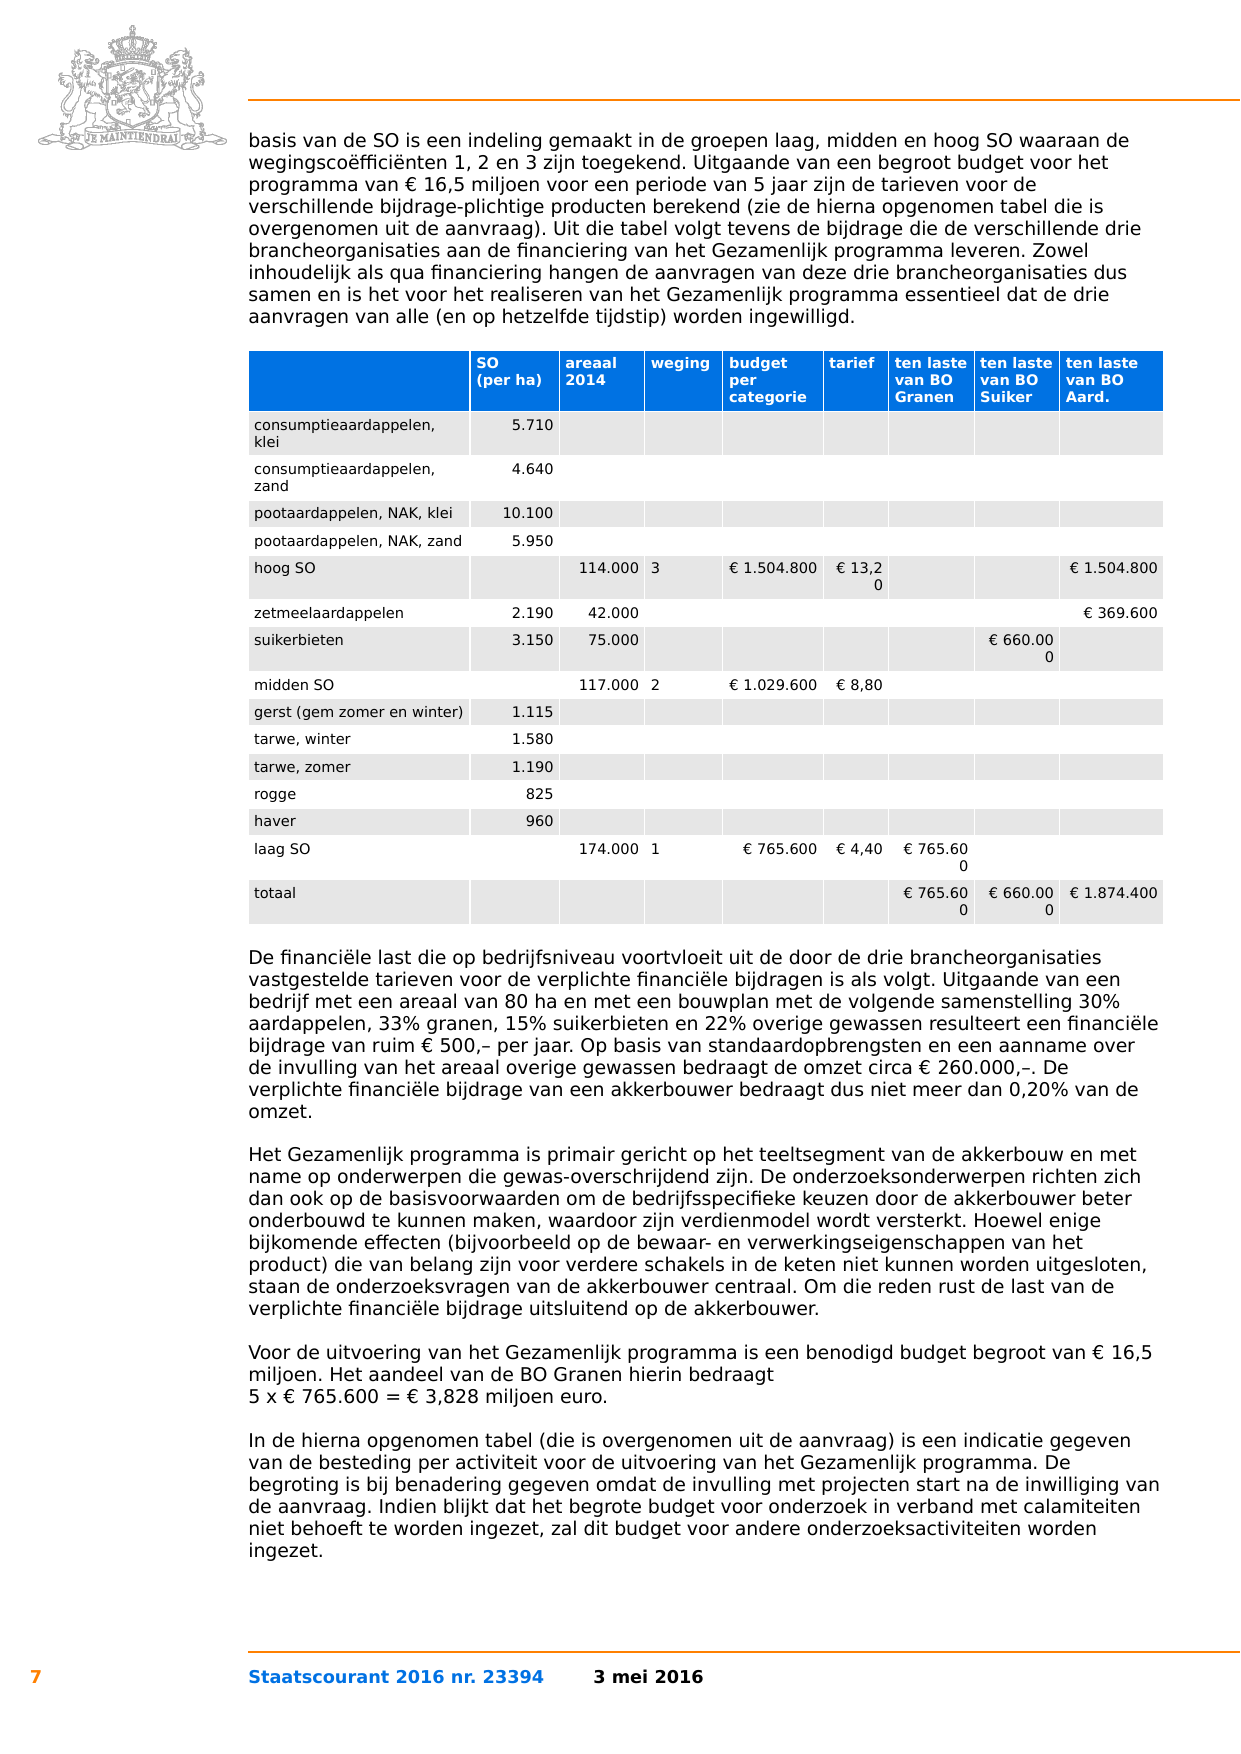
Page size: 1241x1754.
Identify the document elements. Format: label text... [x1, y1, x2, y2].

table_cell [645, 412, 722, 455]
table_cell tarwe, zomer [249, 754, 469, 780]
text basis van de SO is een indeling gemaakt in de groepen laag, midden en hoog SO waaraan de wegingscoëfficiënten 1, 2 en 3 zijn toegekend. Uitgaande van een begroot budget voor het programma van € 16,5 miljoen voor een periode van 5 jaar zijn de tarieven voor de verschillende bijdrage-plichtige producten berekend (zie de hierna opgenomen tabel die is overgenomen uit de aanvraag). Uit die tabel volgt tevens de bijdrage die de verschillende drie brancheorganisaties aan de financiering van het Gezamenlijk programma leveren. Zowel inhoudelijk als qua financiering hangen de aanvragen van deze drie brancheorganisaties dus samen en is het voor het realiseren van het Gezamenlijk programma essentieel dat de drie aanvragen van alle (en op hetzelfde tijdstip) worden ingewilligd. [248, 130, 1163, 328]
table_cell [560, 699, 644, 725]
table_cell [645, 699, 722, 725]
table_cell 4.640 [471, 456, 559, 500]
table_cell zetmeelaardappelen [249, 600, 469, 626]
table_cell [824, 699, 888, 725]
table_cell 1.115 [471, 699, 559, 725]
table_cell [975, 836, 1059, 879]
table_cell [1060, 699, 1163, 725]
table_cell [1060, 528, 1163, 554]
table_cell [723, 600, 823, 626]
table_cell [1060, 456, 1163, 500]
table_cell [889, 781, 974, 808]
table_cell 3.150 [471, 627, 559, 671]
table_cell [889, 699, 974, 725]
table_cell [975, 556, 1059, 599]
table_cell [824, 880, 888, 924]
table_cell [560, 501, 644, 527]
table_cell [645, 809, 722, 835]
table_cell [824, 754, 888, 780]
table_cell 1 [645, 836, 722, 879]
table_cell [889, 627, 974, 671]
table_cell [889, 456, 974, 500]
table_cell midden SO [249, 672, 469, 698]
table_cell pootaardappelen, NAK, zand [249, 528, 469, 554]
table_cell [723, 726, 823, 753]
table_cell 2 [645, 672, 722, 698]
table_cell [1060, 412, 1163, 455]
table_cell [889, 726, 974, 753]
table_cell [824, 809, 888, 835]
table_cell [723, 456, 823, 500]
table_header ten laste van BO Granen [889, 351, 974, 411]
table_cell [645, 754, 722, 780]
table_cell € 765.600 [889, 836, 974, 879]
table_cell [645, 726, 722, 753]
table_cell [723, 501, 823, 527]
table_header tarief [824, 351, 888, 411]
table_cell hoog SO [249, 556, 469, 599]
table_cell [723, 781, 823, 808]
table_cell [560, 880, 644, 924]
table_cell [560, 412, 644, 455]
table_cell [975, 600, 1059, 626]
table_header ten laste van BO Aard. [1060, 351, 1163, 411]
text Voor de uitvoering van het Gezamenlijk programma is een benodigd budget begroot van € 16,5 miljoen. Het aandeel van de BO Granen hierin bedraagt [248, 1342, 1163, 1386]
table_cell [723, 880, 823, 924]
table_cell [975, 456, 1059, 500]
table_cell [560, 754, 644, 780]
table_cell [723, 528, 823, 554]
table_cell € 1.029.600 [723, 672, 823, 698]
table_cell [975, 412, 1059, 455]
table_cell [645, 501, 722, 527]
table_cell rogge [249, 781, 469, 808]
table_cell € 4,40 [824, 836, 888, 879]
table_cell 75.000 [560, 627, 644, 671]
table_cell 5.950 [471, 528, 559, 554]
table_cell € 1.874.400 [1060, 880, 1163, 924]
table_cell € 369.600 [1060, 600, 1163, 626]
table_header ten laste van BO Suiker [975, 351, 1059, 411]
table_cell 42.000 [560, 600, 644, 626]
table_cell [645, 781, 722, 808]
table_cell € 1.504.800 [1060, 556, 1163, 599]
table_header areaal 2014 [560, 351, 644, 411]
table_cell [471, 556, 559, 599]
table_cell gerst (gem zomer en winter) [249, 699, 469, 725]
table_cell [560, 726, 644, 753]
table_cell € 765.600 [723, 836, 823, 879]
table_cell totaal [249, 880, 469, 924]
table_cell [889, 600, 974, 626]
table_cell [1060, 672, 1163, 698]
table_cell [824, 456, 888, 500]
table_cell [645, 456, 722, 500]
table_cell pootaardappelen, NAK, klei [249, 501, 469, 527]
table_header weging [645, 351, 722, 411]
table_cell [471, 880, 559, 924]
table_cell [889, 501, 974, 527]
table_cell [889, 556, 974, 599]
table_cell [1060, 836, 1163, 879]
table_cell tarwe, winter [249, 726, 469, 753]
table_cell [471, 836, 559, 879]
table_cell [975, 528, 1059, 554]
table_header SO (per ha) [471, 351, 559, 411]
table_cell € 660.000 [975, 627, 1059, 671]
table_cell [975, 726, 1059, 753]
table_cell € 8,80 [824, 672, 888, 698]
table_cell [889, 809, 974, 835]
table_cell [889, 528, 974, 554]
table_cell 1.190 [471, 754, 559, 780]
table_cell [975, 809, 1059, 835]
table_cell [975, 501, 1059, 527]
table_cell [723, 699, 823, 725]
table_cell [889, 754, 974, 780]
table_cell [1060, 726, 1163, 753]
table_cell [824, 726, 888, 753]
table_cell consumptieaardappelen, klei [249, 412, 469, 455]
table_cell [889, 672, 974, 698]
table_cell [723, 412, 823, 455]
table_cell [645, 600, 722, 626]
table_cell 174.000 [560, 836, 644, 879]
table_cell [560, 809, 644, 835]
table_cell 117.000 [560, 672, 644, 698]
table_cell [975, 699, 1059, 725]
table_cell 3 [645, 556, 722, 599]
table_cell [560, 456, 644, 500]
table_cell [1060, 754, 1163, 780]
table_cell [975, 781, 1059, 808]
table_cell [824, 528, 888, 554]
table_cell [824, 627, 888, 671]
text 5 x € 765.600 = € 3,828 miljoen euro. [248, 1386, 1163, 1408]
table_cell [723, 627, 823, 671]
table_cell [1060, 781, 1163, 808]
table_cell [471, 672, 559, 698]
table_cell € 13,20 [824, 556, 888, 599]
table_cell [560, 781, 644, 808]
table_header budget per categorie [723, 351, 823, 411]
table_cell laag SO [249, 836, 469, 879]
table_cell [1060, 627, 1163, 671]
table_cell 1.580 [471, 726, 559, 753]
table_cell [975, 754, 1059, 780]
table_cell [723, 754, 823, 780]
table_cell [889, 412, 974, 455]
table_cell [824, 781, 888, 808]
table_cell 114.000 [560, 556, 644, 599]
table_header [249, 351, 469, 411]
table_cell 2.190 [471, 600, 559, 626]
table_cell [645, 880, 722, 924]
table_cell [1060, 809, 1163, 835]
table_cell haver [249, 809, 469, 835]
picture [38, 25, 227, 150]
table_cell [975, 672, 1059, 698]
table_cell consumptieaardappelen, zand [249, 456, 469, 500]
table_cell [645, 528, 722, 554]
table_cell € 1.504.800 [723, 556, 823, 599]
table_cell [824, 412, 888, 455]
text De financiële last die op bedrijfsniveau voortvloeit uit de door de drie brancheorganisaties vastgestelde tarieven voor de verplichte financiële bijdragen is als volgt. Uitgaande van een bedrijf met een areaal van 80 ha en met een bouwplan met de volgende samenstelling 30% aardappelen, 33% granen, 15% suikerbieten en 22% overige gewassen resulteert een financiële bijdrage van ruim € 500,– per jaar. Op basis van standaardopbrengsten en een aanname over de invulling van het areaal overige gewassen bedraagt de omzet circa € 260.000,–. De verplichte financiële bijdrage van een akkerbouwer bedraagt dus niet meer dan 0,20% van de omzet. [248, 947, 1163, 1122]
text In de hierna opgenomen tabel (die is overgenomen uit de aanvraag) is een indicatie gegeven van de besteding per activiteit voor de uitvoering van het Gezamenlijk programma. De begroting is bij benadering gegeven omdat de invulling met projecten start na de inwilliging van de aanvraag. Indien blijkt dat het begrote budget voor onderzoek in verband met calamiteiten niet behoeft te worden ingezet, zal dit budget voor andere onderzoeksactiviteiten worden ingezet. [248, 1430, 1163, 1562]
table_cell [824, 501, 888, 527]
table_cell 825 [471, 781, 559, 808]
table_cell [1060, 501, 1163, 527]
table_cell [723, 809, 823, 835]
table_cell 960 [471, 809, 559, 835]
table_cell 5.710 [471, 412, 559, 455]
table_cell suikerbieten [249, 627, 469, 671]
table_cell [560, 528, 644, 554]
table_cell 10.100 [471, 501, 559, 527]
table_cell € 660.000 [975, 880, 1059, 924]
table_cell [645, 627, 722, 671]
table_cell [824, 600, 888, 626]
table_cell € 765.600 [889, 880, 974, 924]
text Het Gezamenlijk programma is primair gericht op het teeltsegment van de akkerbouw en met name op onderwerpen die gewas-overschrijdend zijn. De onderzoeksonderwerpen richten zich dan ook op de basisvoorwaarden om de bedrijfsspecifieke keuzen door de akkerbouwer beter onderbouwd te kunnen maken, waardoor zijn verdienmodel wordt versterkt. Hoewel enige bijkomende effecten (bijvoorbeeld op de bewaar- en verwerkingseigenschappen van het product) die van belang zijn voor verdere schakels in de keten niet kunnen worden uitgesloten, staan de onderzoeksvragen van de akkerbouwer centraal. Om die reden rust de last van de verplichte financiële bijdrage uitsluitend op de akkerbouwer. [248, 1144, 1163, 1320]
